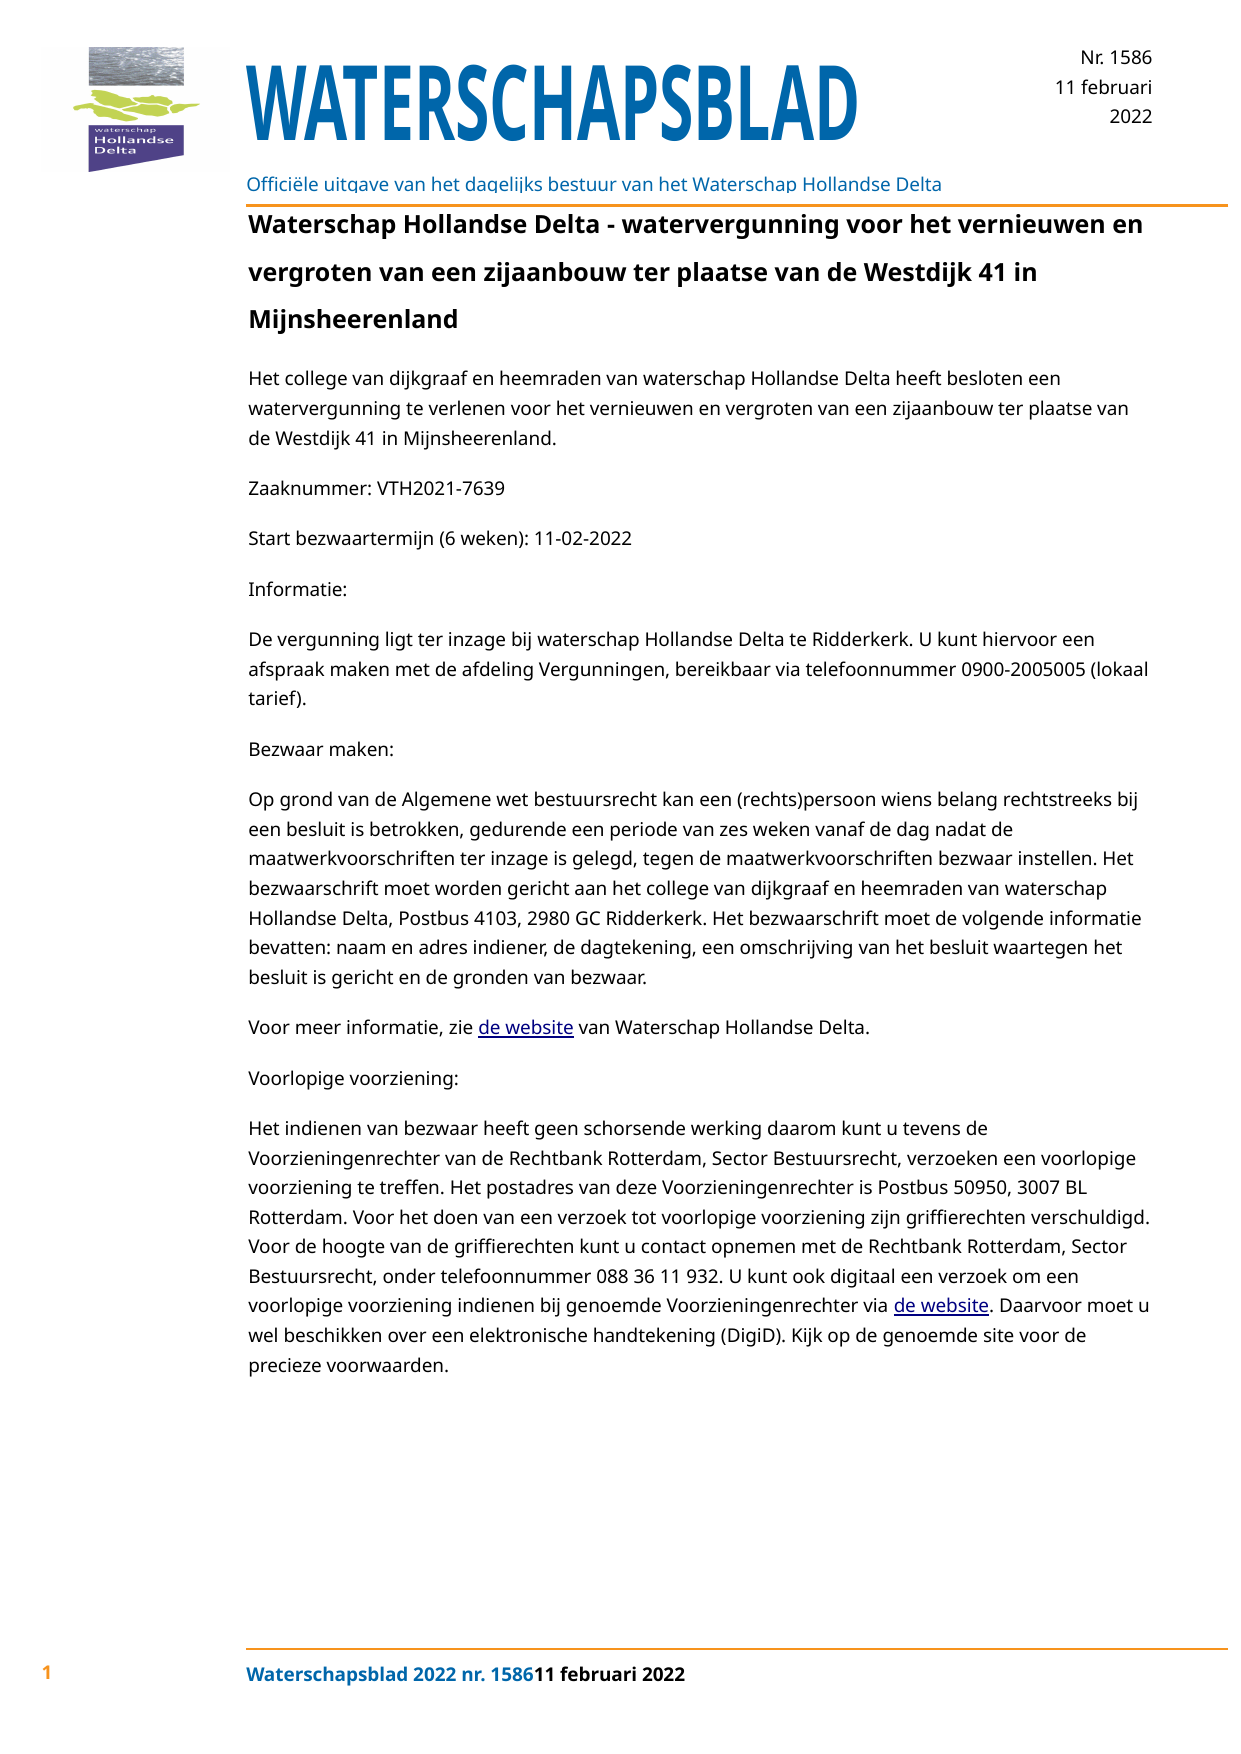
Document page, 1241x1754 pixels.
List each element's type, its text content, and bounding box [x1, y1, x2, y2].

text De vergunning ligt ter inzage bij waterschap Hollandse Delta te Ridderkerk. U kunt hiervoor een afspraak maken met de afdeling Vergunningen, bereikbaar via telefoonnummer 0900-2005005 (lokaal tarief). [248, 626, 1152, 711]
text Bezwaar maken: [248, 736, 1152, 762]
text Voorlopige voorziening: [248, 1065, 1152, 1090]
text Zaaknummer: VTH2021-7639 [248, 475, 1152, 501]
text Het indienen van bezwaar heeft geen schorsende werking daarom kunt u tevens de Voorzieningenrechter van de Rechtbank Rotterdam, Sector Bestuursrecht, verzoeken een voorlopige voorziening te treffen. Het postadres van deze Voorzieningenrechter is Postbus 50950, 3007 BL Rotterdam. Voor het doen van een verzoek tot voorlopige voorziening zijn griffierechten verschuldigd. Voor de hoogte van de griffierechten kunt u contact opnemen met de Rechtbank Rotterdam, Sector Bestuursrecht, onder telefoonnummer 088 36 11 932. U kunt ook digitaal een verzoek om een voorlopige voorziening indienen bij genoemde Voorzieningenrechter via de website. Daarvoor moet u wel beschikken over een elektronische handtekening (DigiD). Kijk op de genoemde site voor de precieze voorwaarden. [248, 1115, 1152, 1377]
text Voor meer informatie, zie de website van Waterschap Hollandse Delta. [248, 1014, 1152, 1040]
text Waterschap Hollandse Delta - watervergunning voor het vernieuwen en vergroten van een zijaanbouw ter plaatse van de Westdijk 41 in Mijnsheerenland [248, 207, 1152, 336]
text Het college van dijkgraaf en heemraden van waterschap Hollandse Delta heeft besloten een watervergunning te verlenen voor het vernieuwen en vergroten van een zijaanbouw ter plaatse van de Westdijk 41 in Mijnsheerenland. [248, 366, 1152, 450]
picture [41, 47, 231, 172]
text Op grond van de Algemene wet bestuursrecht kan een (rechts)persoon wiens belang rechtstreeks bij een besluit is betrokken, gedurende een periode van zes weken vanaf de dag nadat de maatwerkvoorschriften ter inzage is gelegd, tegen de maatwerkvoorschriften bezwaar instellen. Het bezwaarschrift moet worden gericht aan het college van dijkgraaf en heemraden van waterschap Hollandse Delta, Postbus 4103, 2980 GC Ridderkerk. Het bezwaarschrift moet de volgende informatie bevatten: naam en adres indiener, de dagtekening, een omschrijving van het besluit waartegen het besluit is gericht en de gronden van bezwaar. [248, 786, 1152, 989]
text Start bezwaartermijn (6 weken): 11-02-2022 [248, 526, 1152, 551]
text Informatie: [248, 576, 1152, 602]
